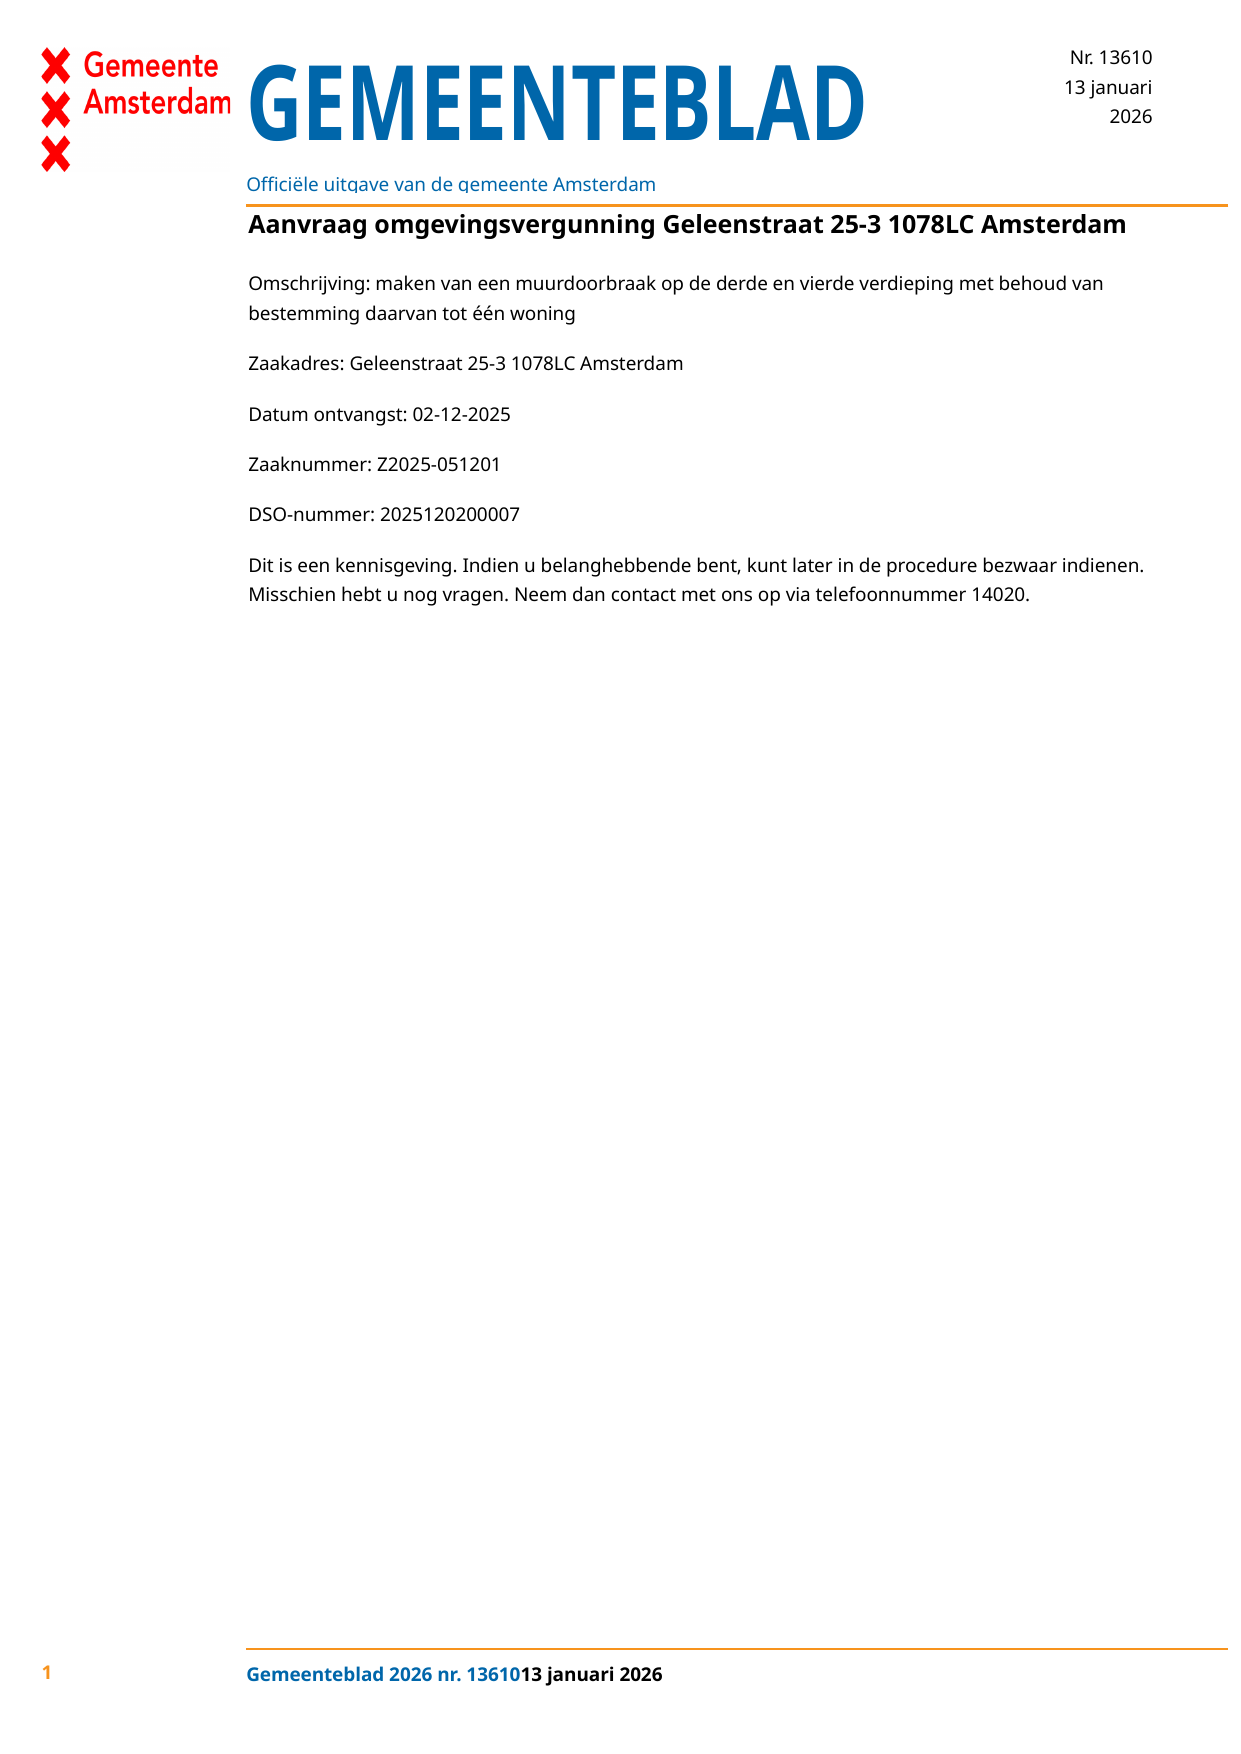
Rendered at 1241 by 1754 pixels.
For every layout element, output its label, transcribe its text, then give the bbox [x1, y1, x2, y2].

text Aanvraag omgevingsvergunning Geleenstraat 25-3 1078LC Amsterdam [248, 207, 1152, 241]
picture [41, 47, 231, 172]
text Zaakadres: Geleenstraat 25-3 1078LC Amsterdam [248, 350, 1152, 376]
text Datum ontvangst: 02-12-2025 [248, 401, 1152, 426]
text Omschrijving: maken van een muurdoorbraak op de derde en vierde verdieping met behoud van bestemming daarvan tot één woning [248, 270, 1152, 326]
text Zaaknummer: Z2025-051201 [248, 451, 1152, 477]
text DSO-nummer: 2025120200007 [248, 502, 1152, 527]
text Dit is een kennisgeving. Indien u belanghebbende bent, kunt later in de procedure bezwaar indienen. Misschien hebt u nog vragen. Neem dan contact met ons op via telefoonnummer 14020. [248, 552, 1152, 607]
